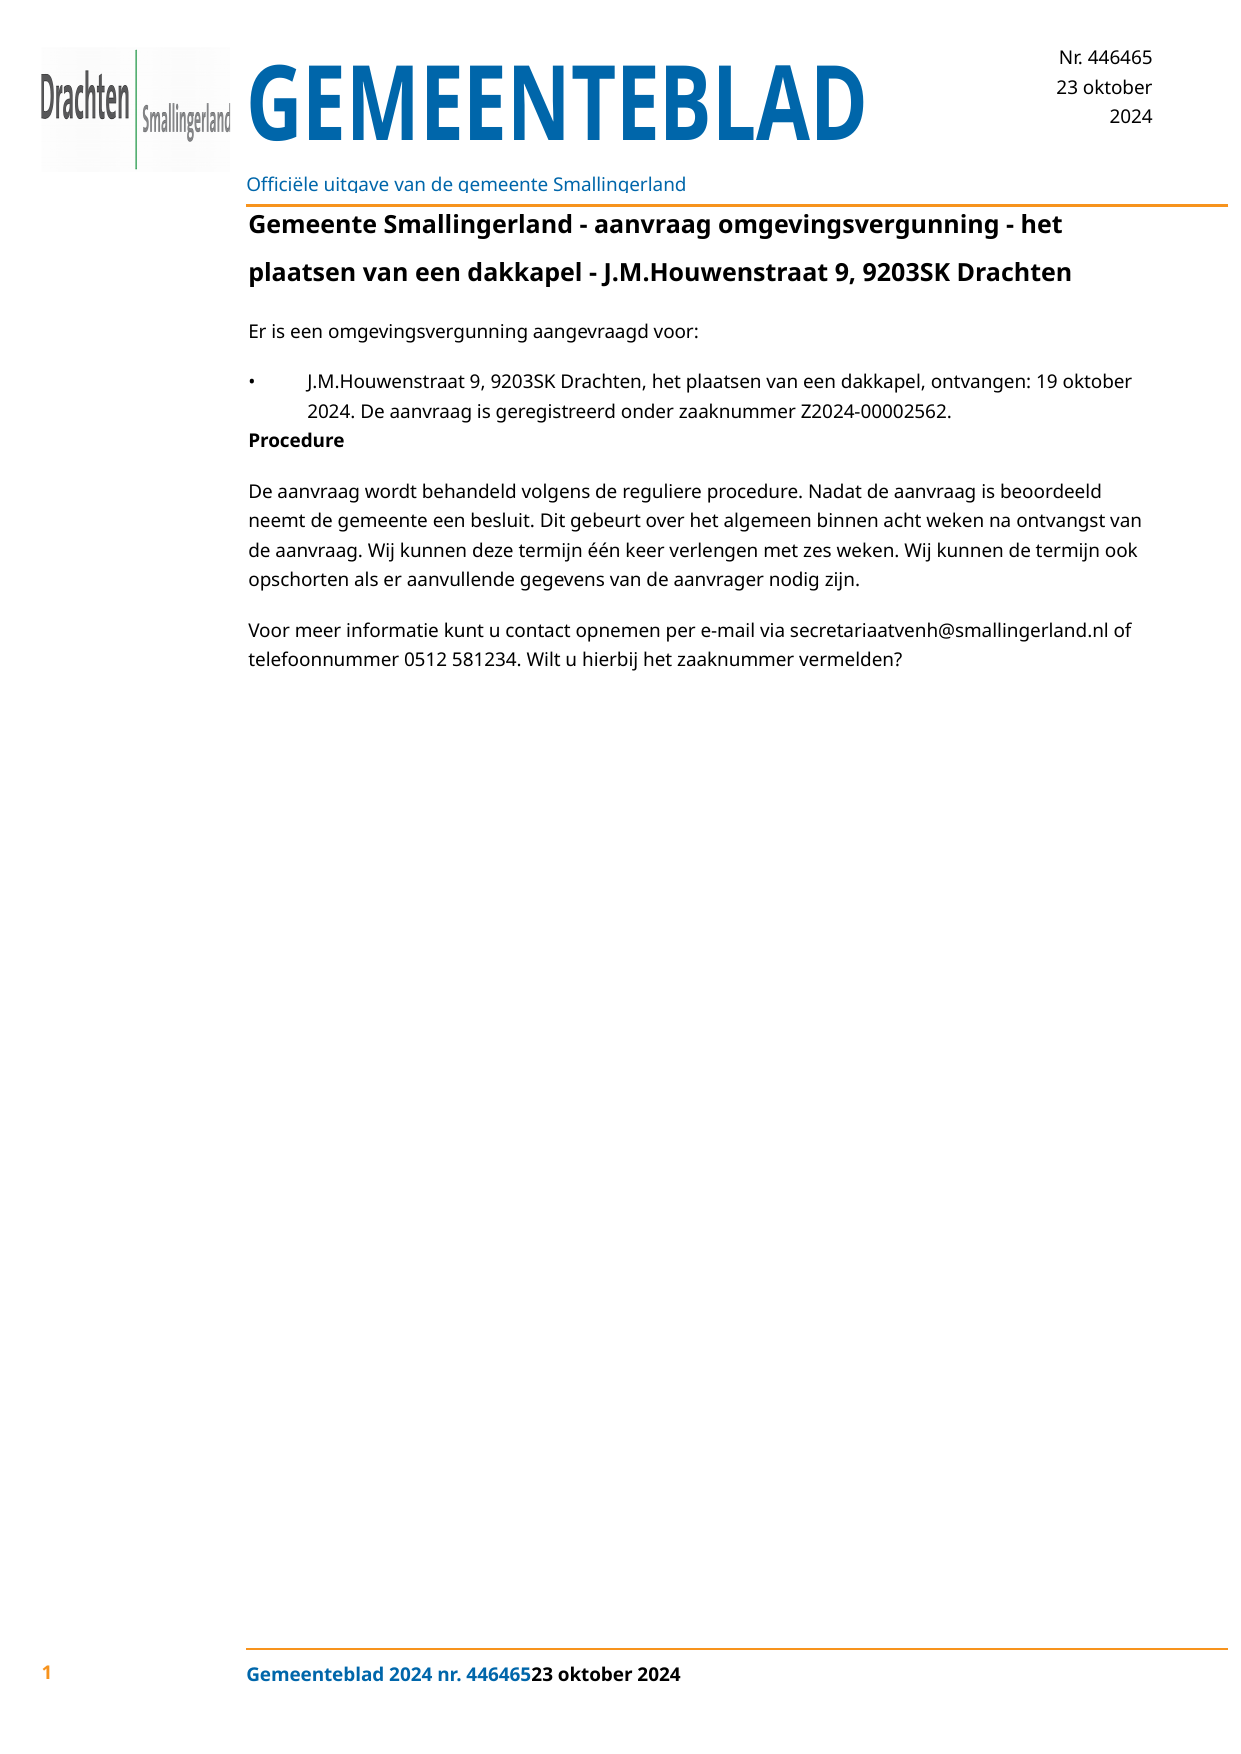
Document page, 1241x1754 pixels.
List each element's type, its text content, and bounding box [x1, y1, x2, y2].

text Gemeente Smallingerland - aanvraag omgevingsvergunning - het plaatsen van een dakkapel - J.M.Houwenstraat 9, 9203SK Drachten [248, 207, 1152, 288]
text De aanvraag wordt behandeld volgens de reguliere procedure. Nadat de aanvraag is beoordeeld neemt de gemeente een besluit. Dit gebeurt over het algemeen binnen acht weken na ontvangst van de aanvraag. Wij kunnen deze termijn één keer verlengen met zes weken. Wij kunnen de termijn ook opschorten als er aanvullende gegevens van de aanvrager nodig zijn. [248, 478, 1152, 592]
list J.M.Houwenstraat 9, 9203SK Drachten, het plaatsen van een dakkapel, ontvangen: 19 oktober 2024. De aanvraag is geregistreerd onder zaaknummer Z2024-00002562. [248, 368, 1152, 424]
text Voor meer informatie kunt u contact opnemen per e-mail via secretariaatvenh@smallingerland.nl of telefoonnummer 0512 581234. Wilt u hierbij het zaaknummer vermelden? [248, 617, 1152, 672]
text Procedure [248, 427, 1152, 453]
picture [41, 47, 231, 172]
text Er is een omgevingsvergunning aangevraagd voor: [248, 318, 1152, 344]
